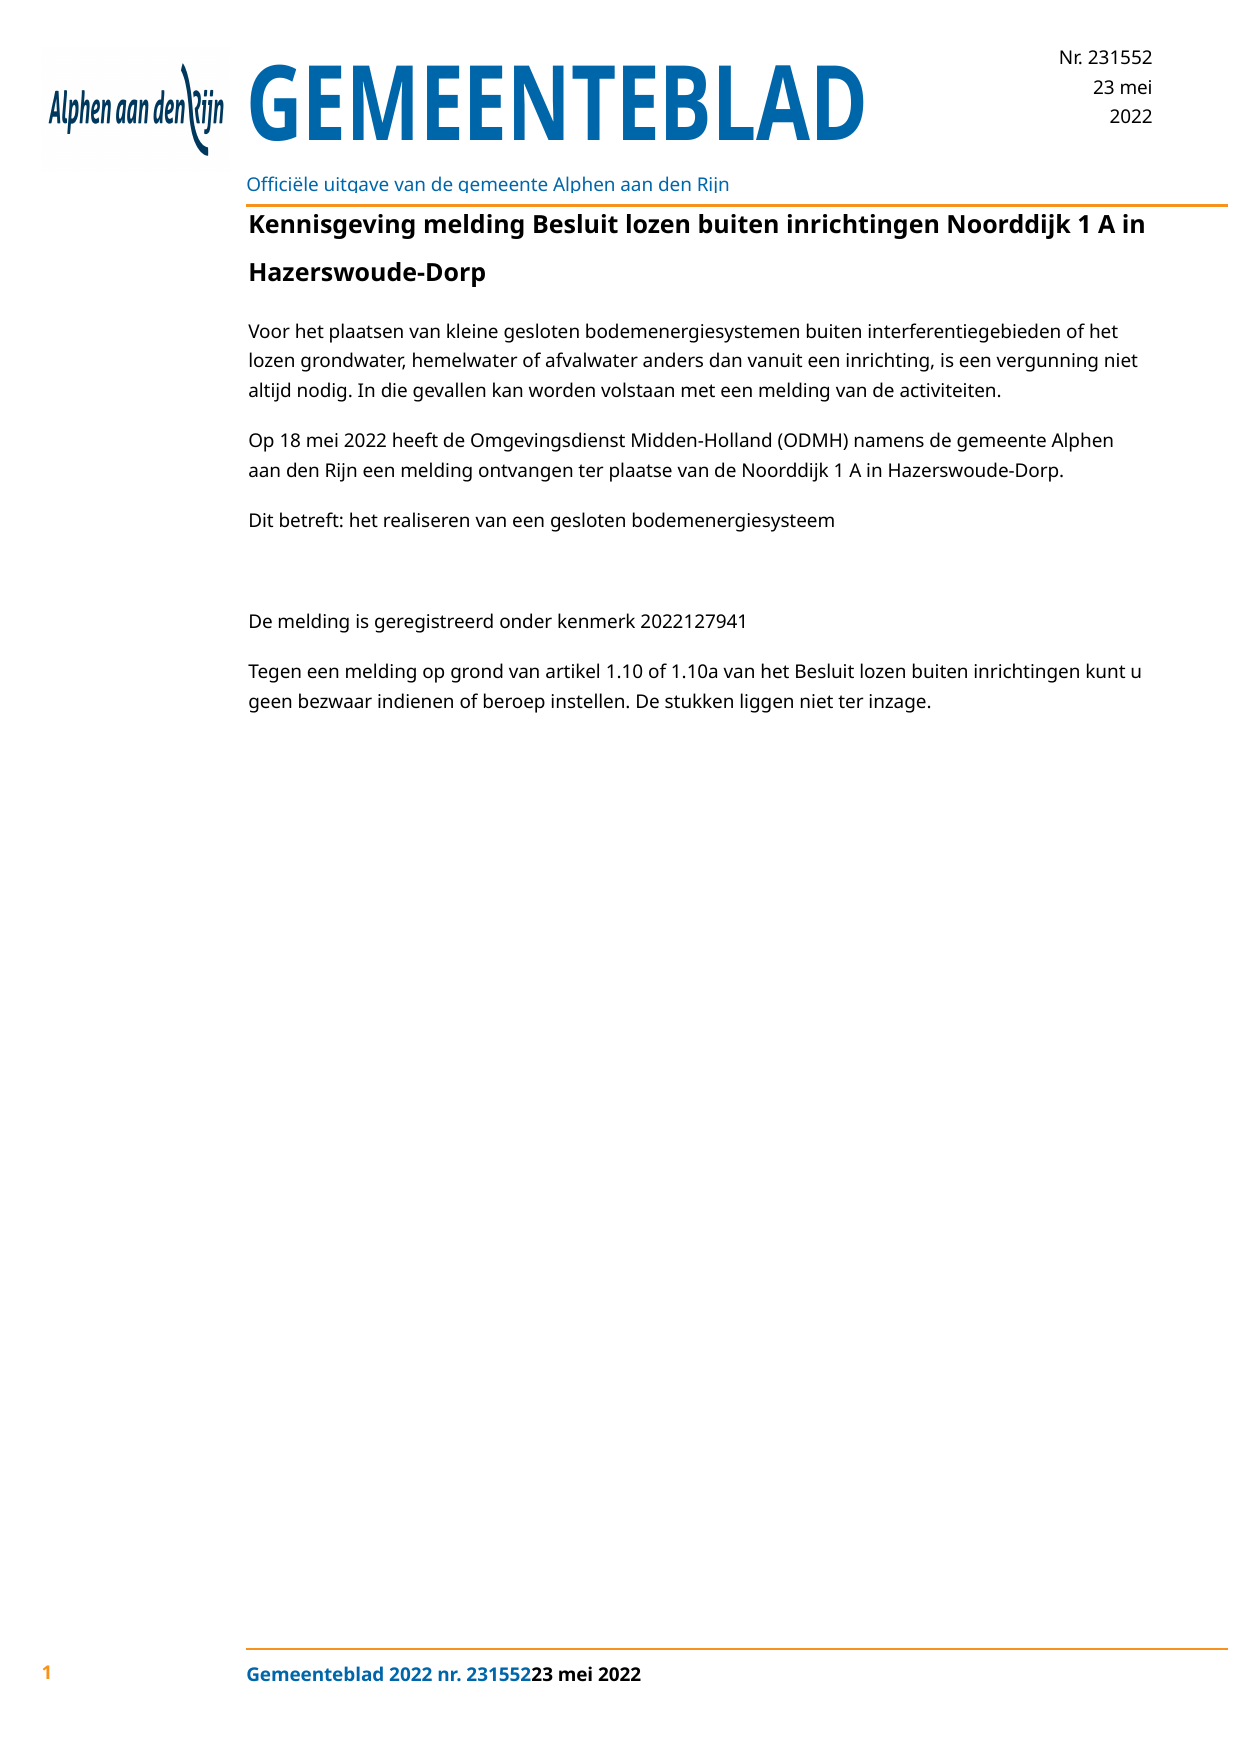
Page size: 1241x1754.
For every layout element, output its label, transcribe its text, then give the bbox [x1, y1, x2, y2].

picture [41, 47, 231, 172]
text Op 18 mei 2022 heeft de Omgevingsdienst Midden-Holland (ODMH) namens de gemeente Alphen aan den Rijn een melding ontvangen ter plaatse van de Noorddijk 1 A in Hazerswoude-Dorp. [248, 427, 1152, 483]
text Dit betreft: het realiseren van een gesloten bodemenergiesysteem [248, 507, 1152, 533]
text Tegen een melding op grond van artikel 1.10 of 1.10a van het Besluit lozen buiten inrichtingen kunt u geen bezwaar indienen of beroep instellen. De stukken liggen niet ter inzage. [248, 659, 1152, 714]
text Voor het plaatsen van kleine gesloten bodemenergiesystemen buiten interferentiegebieden of het lozen grondwater, hemelwater of afvalwater anders dan vanuit een inrichting, is een vergunning niet altijd nodig. In die gevallen kan worden volstaan met een melding van de activiteiten. [248, 318, 1152, 403]
text De melding is geregistreerd onder kenmerk 2022127941 [248, 608, 1152, 634]
text Kennisgeving melding Besluit lozen buiten inrichtingen Noorddijk 1 A in Hazerswoude-Dorp [248, 207, 1152, 288]
